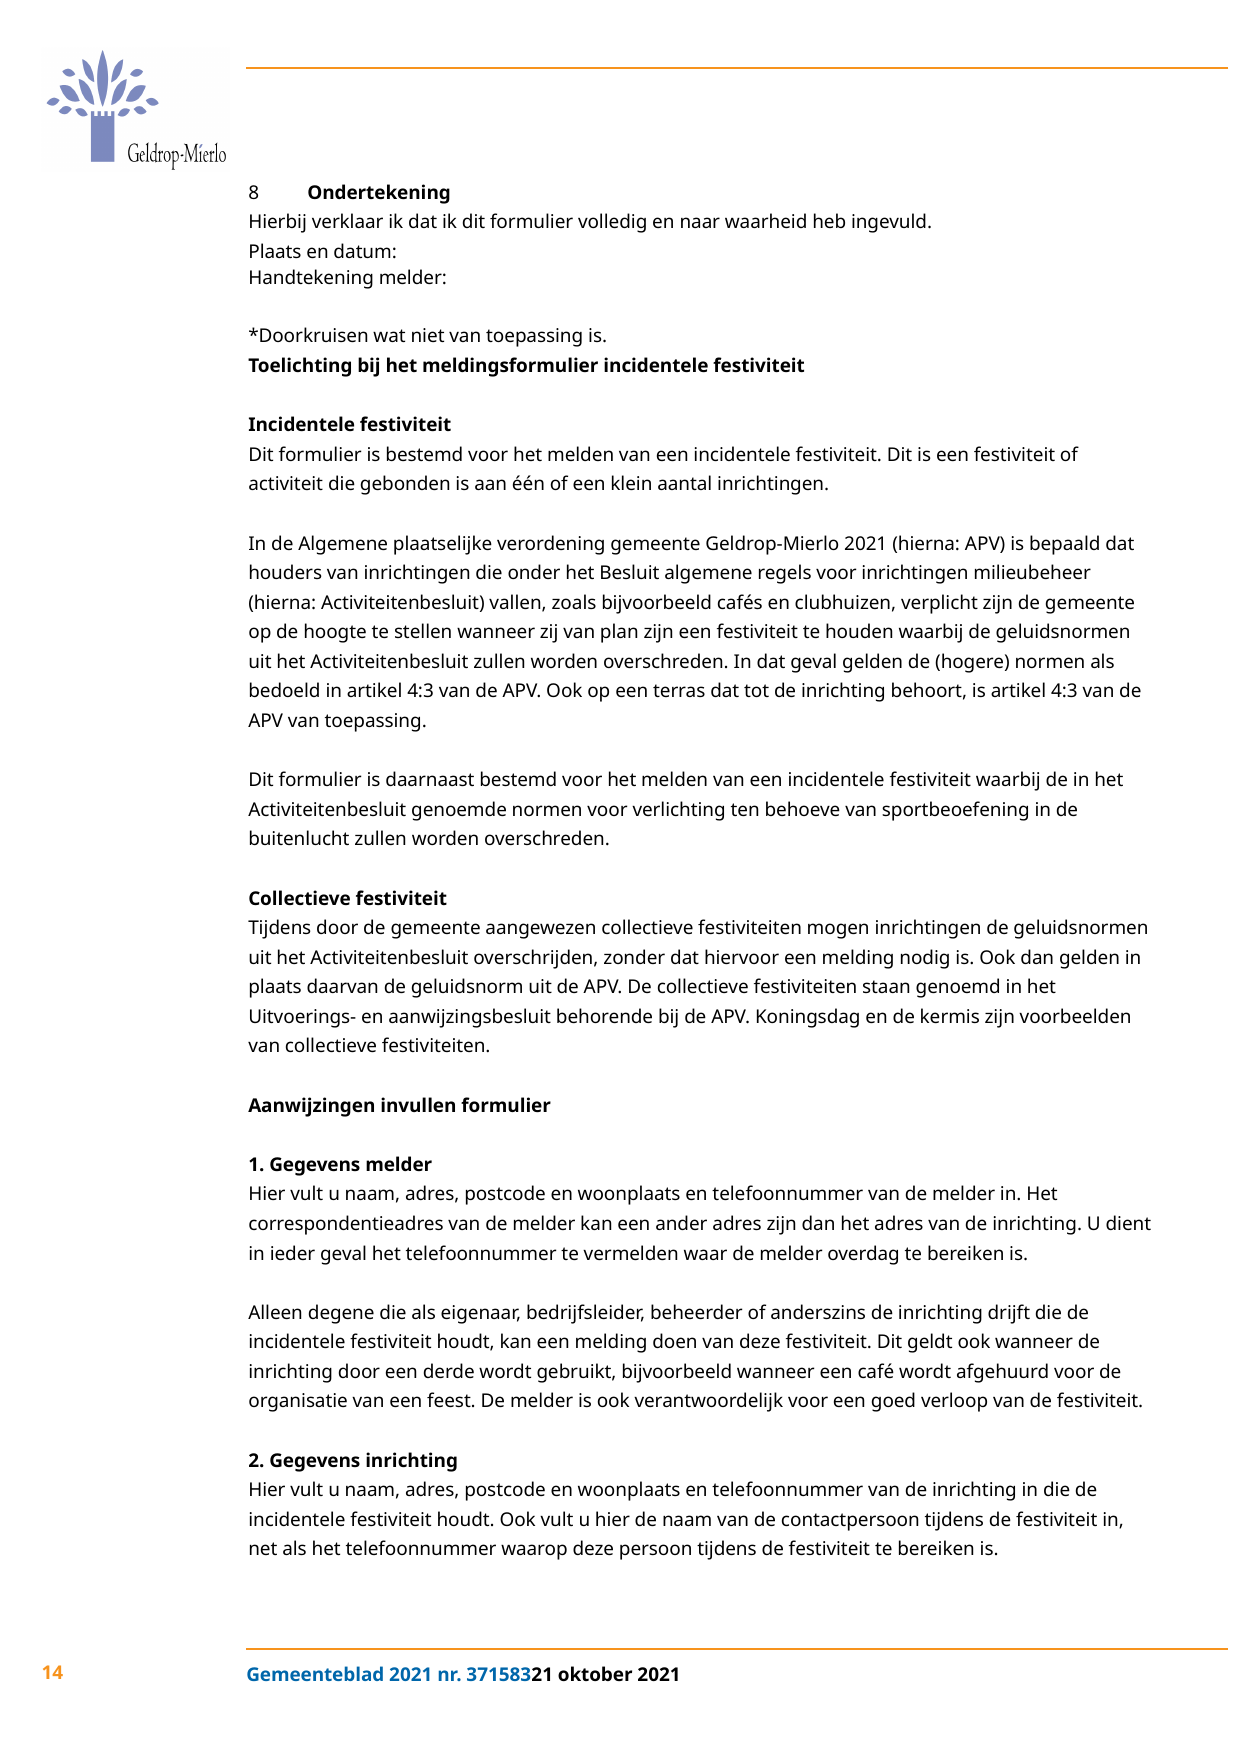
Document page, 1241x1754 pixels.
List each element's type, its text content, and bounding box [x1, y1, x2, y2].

text Tijdens door de gemeente aangewezen collectieve festiviteiten mogen inrichtingen de geluidsnormen uit het Activiteitenbesluit overschrijden, zonder dat hiervoor een melding nodig is. Ook dan gelden in plaats daarvan de geluidsnorm uit de APV. De collectieve festiviteiten staan genoemd in het Uitvoerings- en aanwijzingsbesluit behorende bij de APV. Koningsdag en de kermis zijn voorbeelden van collectieve festiviteiten. [248, 914, 1152, 1058]
text Dit formulier is bestemd voor het melden van een incidentele festiviteit. Dit is een festiviteit of activiteit die gebonden is aan één of een klein aantal inrichtingen. [248, 441, 1152, 496]
list Ondertekening [248, 179, 1152, 205]
picture [41, 47, 231, 172]
text Dit formulier is daarnaast bestemd voor het melden van een incidentele festiviteit waarbij de in het Activiteitenbesluit genoemde normen voor verlichting ten behoeve van sportbeoefening in de buitenlucht zullen worden overschreden. [248, 766, 1152, 851]
text Hierbij verklaar ik dat ik dit formulier volledig en naar waarheid heb ingevuld. [248, 209, 1152, 234]
text Toelichting bij het meldingsformulier incidentele festiviteit [248, 352, 1152, 378]
text Collectieve festiviteit [248, 885, 1152, 910]
table_cell [248, 121, 1152, 146]
table_cell [248, 95, 1152, 121]
text Hier vult u naam, adres, postcode en woonplaats en telefoonnummer van de inrichting in die de incidentele festiviteit houdt. Ook vult u hier de naam van de contactpersoon tijdens de festiviteit in, net als het telefoonnummer waarop deze persoon tijdens de festiviteit te bereiken is. [248, 1476, 1152, 1561]
text *Doorkruisen wat niet van toepassing is. [248, 323, 1152, 348]
table_header Plaats en datum: [248, 238, 1152, 264]
text 1. Gegevens melder [248, 1151, 1152, 1177]
text 2. Gegevens inrichting [248, 1447, 1152, 1472]
text Incidentele festiviteit [248, 411, 1152, 437]
text Alleen degene die als eigenaar, bedrijfsleider, beheerder of anderszins de inrichting drijft die de incidentele festiviteit houdt, kan een melding doen van deze festiviteit. Dit geldt ook wanneer de inrichting door een derde wordt gebruikt, bijvoorbeeld wanneer een café wordt afgehuurd voor de organisatie van een feest. De melder is ook verantwoordelijk voor een goed verloop van de festiviteit. [248, 1299, 1152, 1413]
text Hier vult u naam, adres, postcode en woonplaats en telefoonnummer van de melder in. Het correspondentieadres van de melder kan een ander adres zijn dan het adres van de inrichting. U dient in ieder geval het telefoonnummer te vermelden waar de melder overdag te bereiken is. [248, 1181, 1152, 1265]
text In de Algemene plaatselijke verordening gemeente Geldrop-Mierlo 2021 (hierna: APV) is bepaald dat houders van inrichtingen die onder het Besluit algemene regels voor inrichtingen milieubeheer (hierna: Activiteitenbesluit) vallen, zoals bijvoorbeeld cafés en clubhuizen, verplicht zijn de gemeente op de hoogte te stellen wanneer zij van plan zijn een festiviteit te houden waarbij de geluidsnormen uit het Activiteitenbesluit zullen worden overschreden. In dat geval gelden de (hogere) normen als bedoeld in artikel 4:3 van de APV. Ook op een terras dat tot de inrichting behoort, is artikel 4:3 van de APV van toepassing. [248, 530, 1152, 733]
text Aanwijzingen invullen formulier [248, 1092, 1152, 1117]
table_cell Handtekening melder: [248, 264, 1152, 290]
